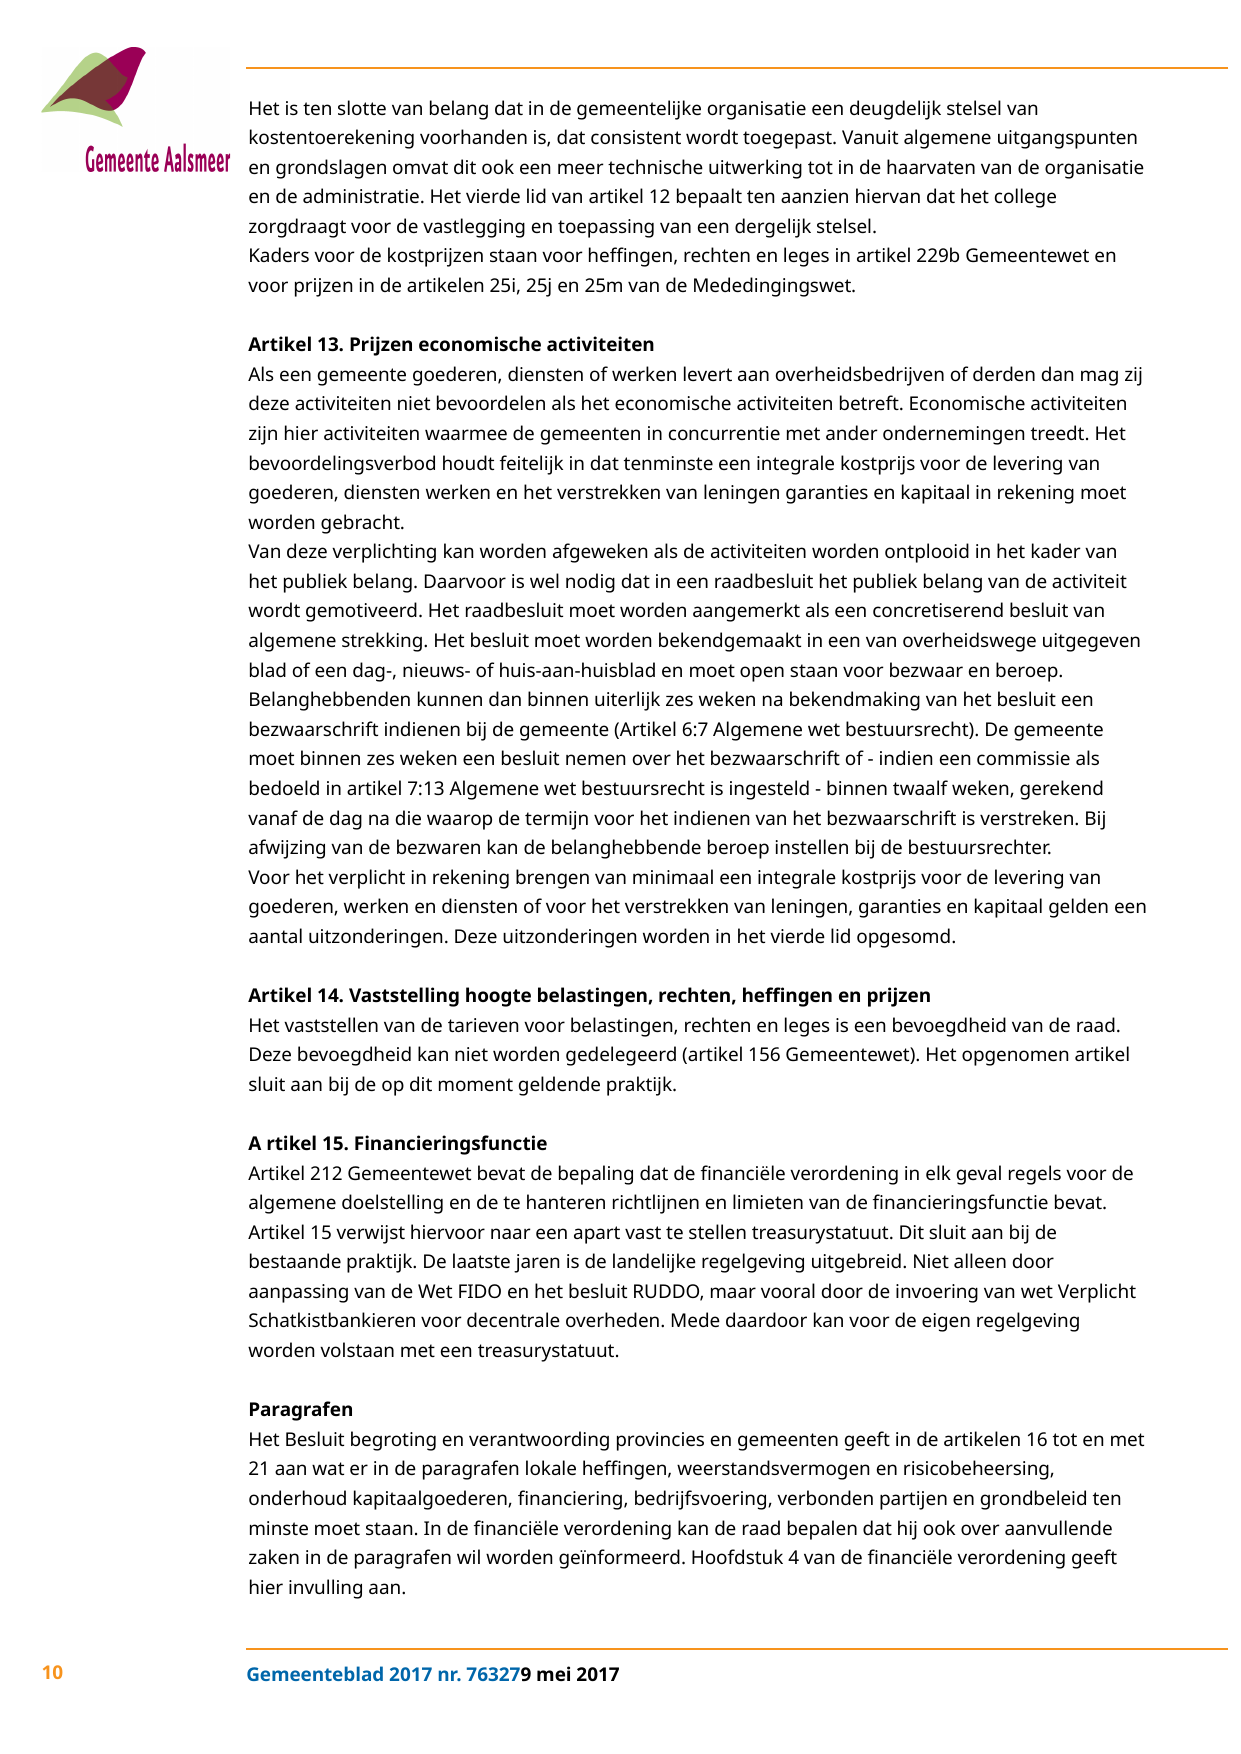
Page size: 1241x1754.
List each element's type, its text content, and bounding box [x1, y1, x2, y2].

text Artikel 212 Gemeentewet bevat de bepaling dat de financiële verordening in elk geval regels voor de algemene doelstelling en de te hanteren richtlijnen en limieten van de financieringsfunctie bevat. Artikel 15 verwijst hiervoor naar een apart vast te stellen treasurystatuut. Dit sluit aan bij de bestaande praktijk. De laatste jaren is de landelijke regelgeving uitgebreid. Niet alleen door aanpassing van de Wet FIDO en het besluit RUDDO, maar vooral door de invoering van wet Verplicht Schatkistbankieren voor decentrale overheden. Mede daardoor kan voor de eigen regelgeving worden volstaan met een treasurystatuut. [248, 1160, 1152, 1363]
text Kaders voor de kostprijzen staan voor heffingen, rechten en leges in artikel 229b Gemeentewet en voor prijzen in de artikelen 25i, 25j en 25m van de Mededingingswet. [248, 243, 1152, 298]
text Artikel 13. Prijzen economische activiteiten [248, 331, 1152, 357]
text Het Besluit begroting en verantwoording provincies en gemeenten geeft in de artikelen 16 tot en met 21 aan wat er in de paragrafen lokale heffingen, weerstandsvermogen en risicobeheersing, onderhoud kapitaalgoederen, financiering, bedrijfsvoering, verbonden partijen en grondbeleid ten minste moet staan. In de financiële verordening kan de raad bepalen dat hij ook over aanvullende zaken in de paragrafen wil worden geïnformeerd. Hoofdstuk 4 van de financiële verordening geeft hier invulling aan. [248, 1426, 1152, 1600]
text Artikel 14. Vaststelling hoogte belastingen, rechten, heffingen en prijzen [248, 982, 1152, 1008]
text A rtikel 15. Financieringsfunctie [248, 1130, 1152, 1156]
text Voor het verplicht in rekening brengen van minimaal een integrale kostprijs voor de levering van goederen, werken en diensten of voor het verstrekken van leningen, garanties en kapitaal gelden een aantal uitzonderingen. Deze uitzonderingen worden in het vierde lid opgesomd. [248, 864, 1152, 949]
text Als een gemeente goederen, diensten of werken levert aan overheidsbedrijven of derden dan mag zij deze activiteiten niet bevoordelen als het economische activiteiten betreft. Economische activiteiten zijn hier activiteiten waarmee de gemeenten in concurrentie met ander ondernemingen treedt. Het bevoordelingsverbod houdt feitelijk in dat tenminste een integrale kostprijs voor de levering van goederen, diensten werken en het verstrekken van leningen garanties en kapitaal in rekening moet worden gebracht. [248, 361, 1152, 535]
text Paragrafen [248, 1396, 1152, 1422]
text Het vaststellen van de tarieven voor belastingen, rechten en leges is een bevoegdheid van de raad. Deze bevoegdheid kan niet worden gedelegeerd (artikel 156 Gemeentewet). Het opgenomen artikel sluit aan bij de op dit moment geldende praktijk. [248, 1012, 1152, 1097]
text Het is ten slotte van belang dat in de gemeentelijke organisatie een deugdelijk stelsel van kostentoerekening voorhanden is, dat consistent wordt toegepast. Vanuit algemene uitgangspunten en grondslagen omvat dit ook een meer technische uitwerking tot in de haarvaten van de organisatie en de administratie. Het vierde lid van artikel 12 bepaalt ten aanzien hiervan dat het college zorgdraagt voor de vastlegging en toepassing van een dergelijk stelsel. [248, 95, 1152, 239]
picture [41, 47, 231, 172]
text Van deze verplichting kan worden afgeweken als de activiteiten worden ontplooid in het kader van het publiek belang. Daarvoor is wel nodig dat in een raadbesluit het publiek belang van de activiteit wordt gemotiveerd. Het raadbesluit moet worden aangemerkt als een concretiserend besluit van algemene strekking. Het besluit moet worden bekendgemaakt in een van overheidswege uitgegeven blad of een dag-, nieuws- of huis-aan-huisblad en moet open staan voor bezwaar en beroep. Belanghebbenden kunnen dan binnen uiterlijk zes weken na bekendmaking van het besluit een bezwaarschrift indienen bij de gemeente (Artikel 6:7 Algemene wet bestuursrecht). De gemeente moet binnen zes weken een besluit nemen over het bezwaarschrift of - indien een commissie als bedoeld in artikel 7:13 Algemene wet bestuursrecht is ingesteld - binnen twaalf weken, gerekend vanaf de dag na die waarop de termijn voor het indienen van het bezwaarschrift is verstreken. Bij afwijzing van de bezwaren kan de belanghebbende beroep instellen bij de bestuursrechter. [248, 538, 1152, 860]
